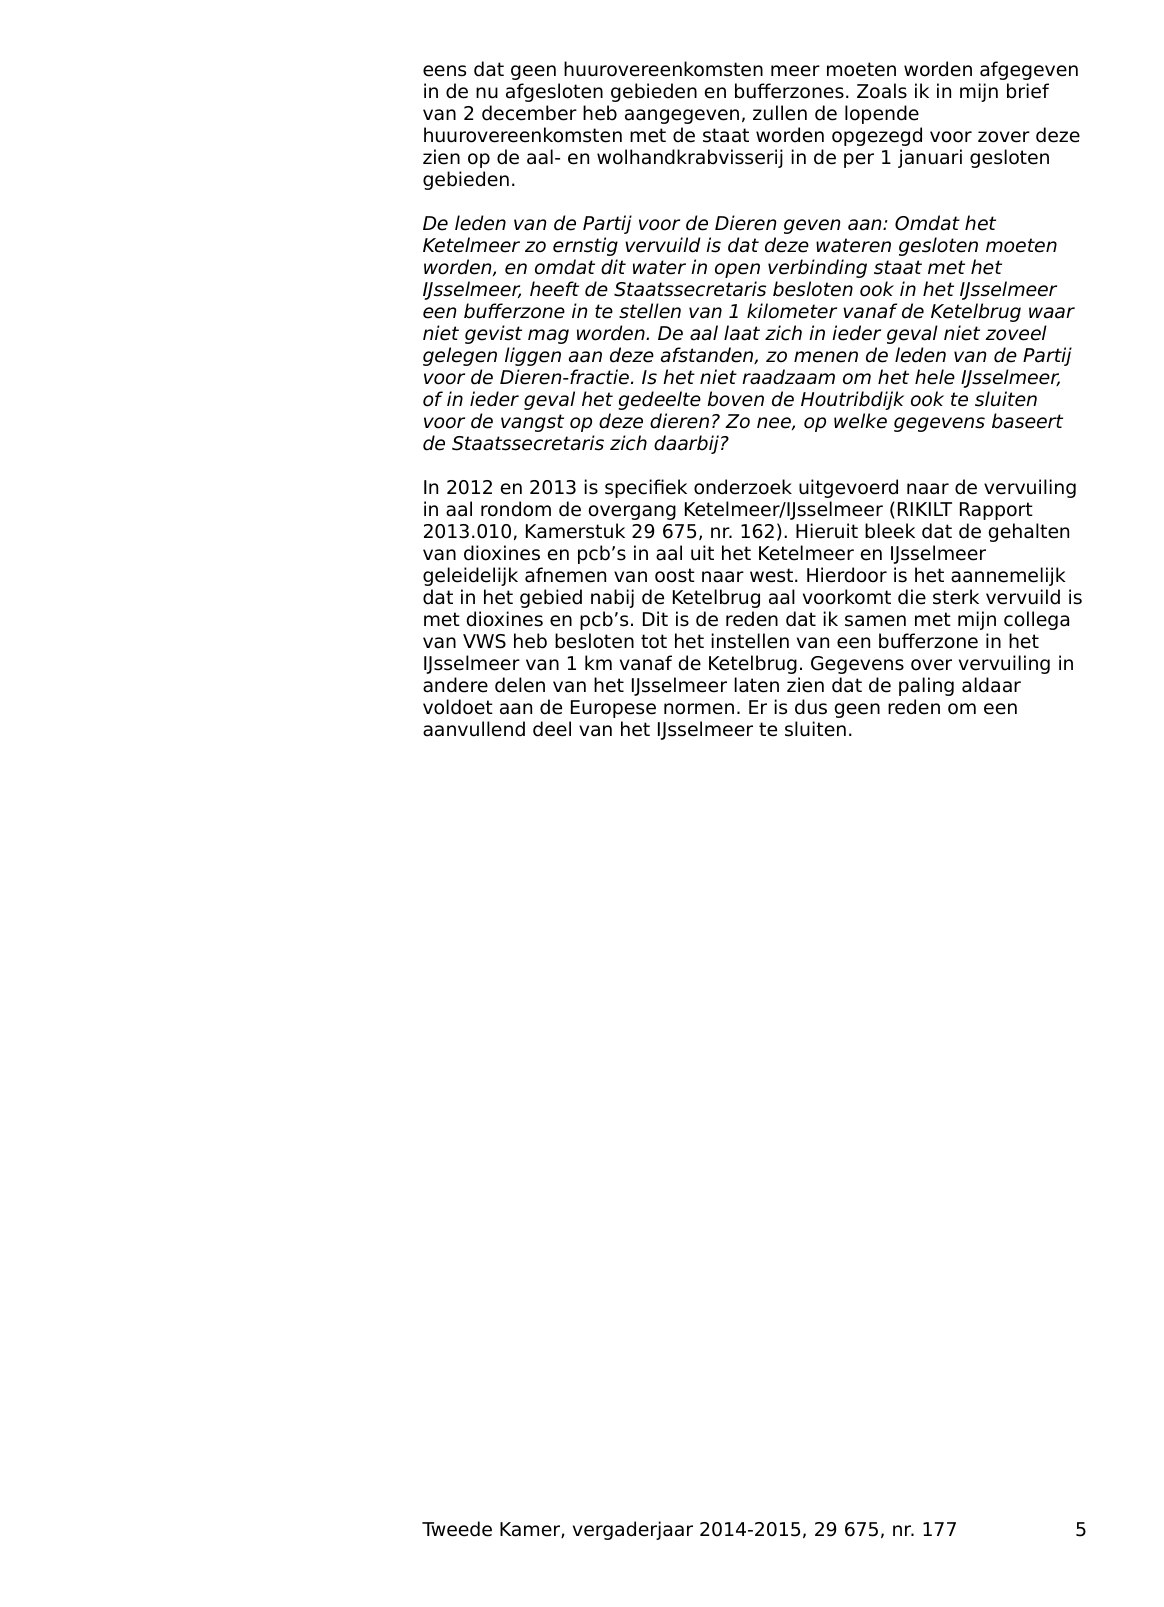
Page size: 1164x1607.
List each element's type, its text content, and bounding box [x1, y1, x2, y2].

text In 2012 en 2013 is specifiek onderzoek uitgevoerd naar de vervuiling in aal rondom de overgang Ketelmeer/IJsselmeer (RIKILT Rapport 2013.010, Kamerstuk 29 675, nr. 162). Hieruit bleek dat de gehalten van dioxines en pcb’s in aal uit het Ketelmeer en IJsselmeer geleidelijk afnemen van oost naar west. Hierdoor is het aannemelijk dat in het gebied nabij de Ketelbrug aal voorkomt die sterk vervuild is met dioxines en pcb’s. Dit is de reden dat ik samen met mijn collega van VWS heb besloten tot het instellen van een bufferzone in het IJsselmeer van 1 km vanaf de Ketelbrug. Gegevens over vervuiling in andere delen van het IJsselmeer laten zien dat de paling aldaar voldoet aan de Europese normen. Er is dus geen reden om een aanvullend deel van het IJsselmeer te sluiten. [422, 477, 1087, 741]
text De leden van de Partij voor de Dieren geven aan: Omdat het Ketelmeer zo ernstig vervuild is dat deze wateren gesloten moeten worden, en omdat dit water in open verbinding staat met het IJsselmeer, heeft de Staatssecretaris besloten ook in het IJsselmeer een bufferzone in te stellen van 1 kilometer vanaf de Ketelbrug waar niet gevist mag worden. De aal laat zich in ieder geval niet zoveel gelegen liggen aan deze afstanden, zo menen de leden van de Partij voor de Dieren-fractie. Is het niet raadzaam om het hele IJsselmeer, of in ieder geval het gedeelte boven de Houtribdijk ook te sluiten voor de vangst op deze dieren? Zo nee, op welke gegevens baseert de Staatssecretaris zich daarbij? [422, 213, 1087, 455]
text eens dat geen huurovereenkomsten meer moeten worden afgegeven in de nu afgesloten gebieden en bufferzones. Zoals ik in mijn brief van 2 december heb aangegeven, zullen de lopende huurovereenkomsten met de staat worden opgezegd voor zover deze zien op de aal- en wolhandkrabvisserij in de per 1 januari gesloten gebieden. [422, 59, 1087, 191]
